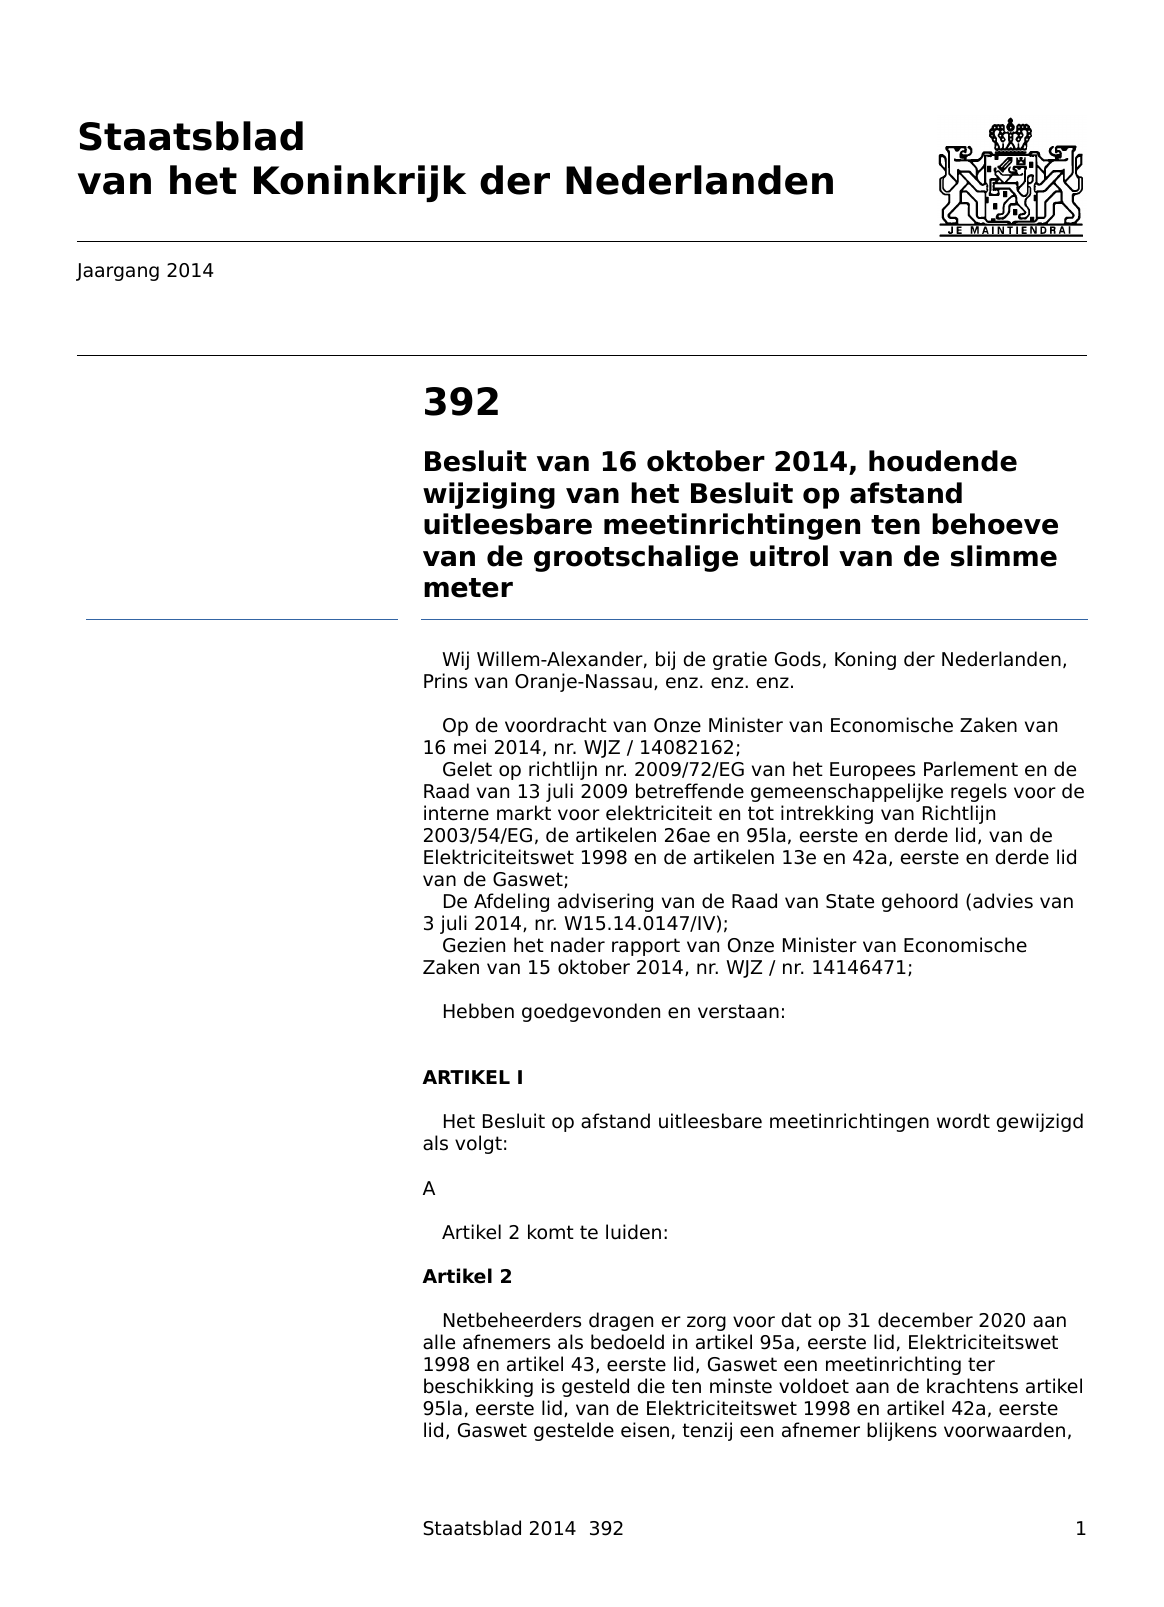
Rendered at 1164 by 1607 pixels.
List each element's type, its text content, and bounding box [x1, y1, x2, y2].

text Het Besluit op afstand uitleesbare meetinrichtingen wordt gewijzigd als volgt: [422, 1111, 1087, 1155]
text Gezien het nader rapport van Onze Minister van Economische Zaken van 15 oktober 2014, nr. WJZ / nr. 14146471; [422, 935, 1087, 979]
text A [422, 1177, 1087, 1199]
text Besluit van 16 oktober 2014, houdende wijziging van het Besluit op afstand uitleesbare meetinrichtingen ten behoeve van de grootschalige uitrol van de slimme meter [422, 447, 1087, 604]
text Wij Willem-Alexander, bij de gratie Gods, Koning der Nederlanden, Prins van Oranje-Nassau, enz. enz. enz. [422, 649, 1087, 693]
text Op de voordracht van Onze Minister van Economische Zaken van 16 mei 2014, nr. WJZ / 14082162; [422, 715, 1087, 759]
table_header [886, 100, 1087, 241]
text De Afdeling advisering van de Raad van State gehoord (advies van 3 juli 2014, nr. W15.14.0147/IV); [422, 891, 1087, 935]
text Gelet op richtlijn nr. 2009/72/EG van het Europees Parlement en de Raad van 13 juli 2009 betreffende gemeenschappelijke regels voor de interne markt voor elektriciteit en tot intrekking van Richtlijn 2003/54/EG, de artikelen 26ae en 95la, eerste en derde lid, van de Elektriciteitswet 1998 en de artikelen 13e en 42a, eerste en derde lid van de Gaswet; [422, 759, 1087, 891]
text Artikel 2 komt te luiden: [422, 1222, 1087, 1244]
subtitle ARTIKEL I [422, 1067, 1087, 1089]
subtitle 392 [422, 381, 1087, 424]
subtitle Artikel 2 [422, 1266, 1087, 1288]
table_cell Jaargang 2014 [77, 242, 1087, 355]
picture [936, 115, 1087, 240]
text Hebben goedgevonden en verstaan: [422, 1001, 1087, 1023]
text Netbeheerders dragen er zorg voor dat op 31 december 2020 aan alle afnemers als bedoeld in artikel 95a, eerste lid, Elektriciteitswet 1998 en artikel 43, eerste lid, Gaswet een meetinrichting ter beschikking is gesteld die ten minste voldoet aan de krachtens artikel 95la, eerste lid, van de Elektriciteitswet 1998 en artikel 42a, eerste lid, Gaswet gestelde eisen, tenzij een afnemer blijkens voorwaarden, [422, 1310, 1087, 1442]
table_header Staatsblad van het Koninkrijk der Nederlanden [77, 100, 886, 241]
